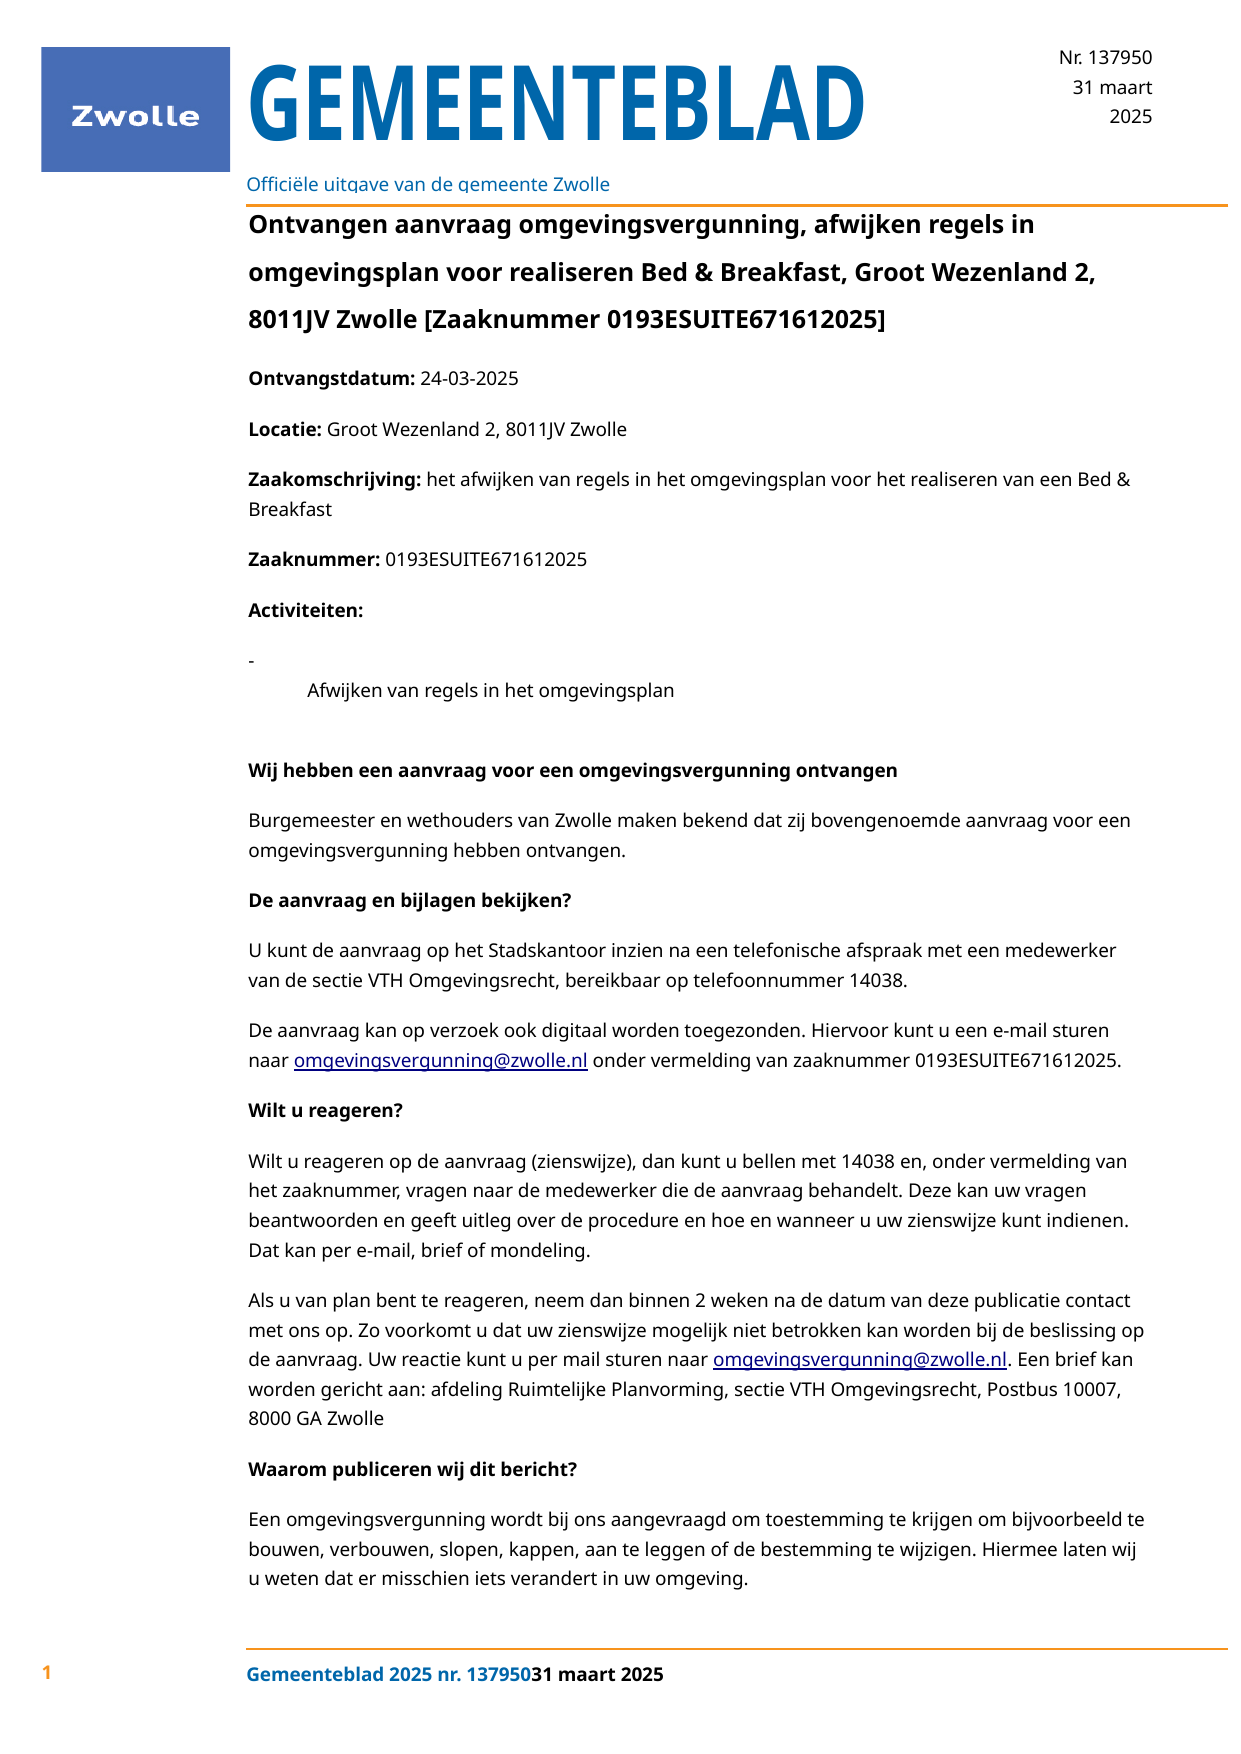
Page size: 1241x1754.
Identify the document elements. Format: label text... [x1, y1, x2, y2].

text Zaaknummer: 0193ESUITE671612025 [248, 546, 1152, 572]
text De aanvraag kan op verzoek ook digitaal worden toegezonden. Hiervoor kunt u een e-mail sturen naar omgevingsvergunning@zwolle.nl onder vermelding van zaaknummer 0193ESUITE671612025. [248, 1018, 1152, 1073]
picture [41, 47, 231, 172]
text Locatie: Groot Wezenland 2, 8011JV Zwolle [248, 416, 1152, 442]
text De aanvraag en bijlagen bekijken? [248, 887, 1152, 913]
text Ontvangstdatum: 24-03-2025 [248, 366, 1152, 391]
text U kunt de aanvraag op het Stadskantoor inzien na een telefonische afspraak met een medewerker van de sectie VTH Omgevingsrecht, bereikbaar op telefoonnummer 14038. [248, 938, 1152, 993]
text Zaakomschrijving: het afwijken van regels in het omgevingsplan voor het realiseren van een Bed & Breakfast [248, 466, 1152, 522]
text Activiteiten: [248, 597, 1152, 622]
list Afwijken van regels in het omgevingsplan [248, 677, 1152, 702]
text Een omgevingsvergunning wordt bij ons aangevraagd om toestemming te krijgen om bijvoorbeeld te bouwen, verbouwen, slopen, kappen, aan te leggen of de bestemming te wijzigen. Hiermee laten wij u weten dat er misschien iets verandert in uw omgeving. [248, 1506, 1152, 1591]
text Waarom publiceren wij dit bericht? [248, 1456, 1152, 1482]
text Als u van plan bent te reageren, neem dan binnen 2 weken na de datum van deze publicatie contact met ons op. Zo voorkomt u dat uw zienswijze mogelijk niet betrokken kan worden bij de beslissing op de aanvraag. Uw reactie kunt u per mail sturen naar omgevingsvergunning@zwolle.nl. Een brief kan worden gericht aan: afdeling Ruimtelijke Planvorming, sectie VTH Omgevingsrecht, Postbus 10007, 8000 GA Zwolle [248, 1287, 1152, 1431]
text Wilt u reageren op de aanvraag (zienswijze), dan kunt u bellen met 14038 en, onder vermelding van het zaaknummer, vragen naar de medewerker die de aanvraag behandelt. Deze kan uw vragen beantwoorden en geeft uitleg over de procedure en hoe en wanneer u uw zienswijze kunt indienen. Dat kan per e-mail, brief of mondeling. [248, 1148, 1152, 1262]
text Wilt u reageren? [248, 1098, 1152, 1123]
text Wij hebben een aanvraag voor een omgevingsvergunning ontvangen [248, 757, 1152, 782]
text Ontvangen aanvraag omgevingsvergunning, afwijken regels in omgevingsplan voor realiseren Bed & Breakfast, Groot Wezenland 2, 8011JV Zwolle [Zaaknummer 0193ESUITE671612025] [248, 207, 1152, 336]
text Burgemeester en wethouders van Zwolle maken bekend dat zij bovengenoemde aanvraag voor een omgevingsvergunning hebben ontvangen. [248, 807, 1152, 862]
